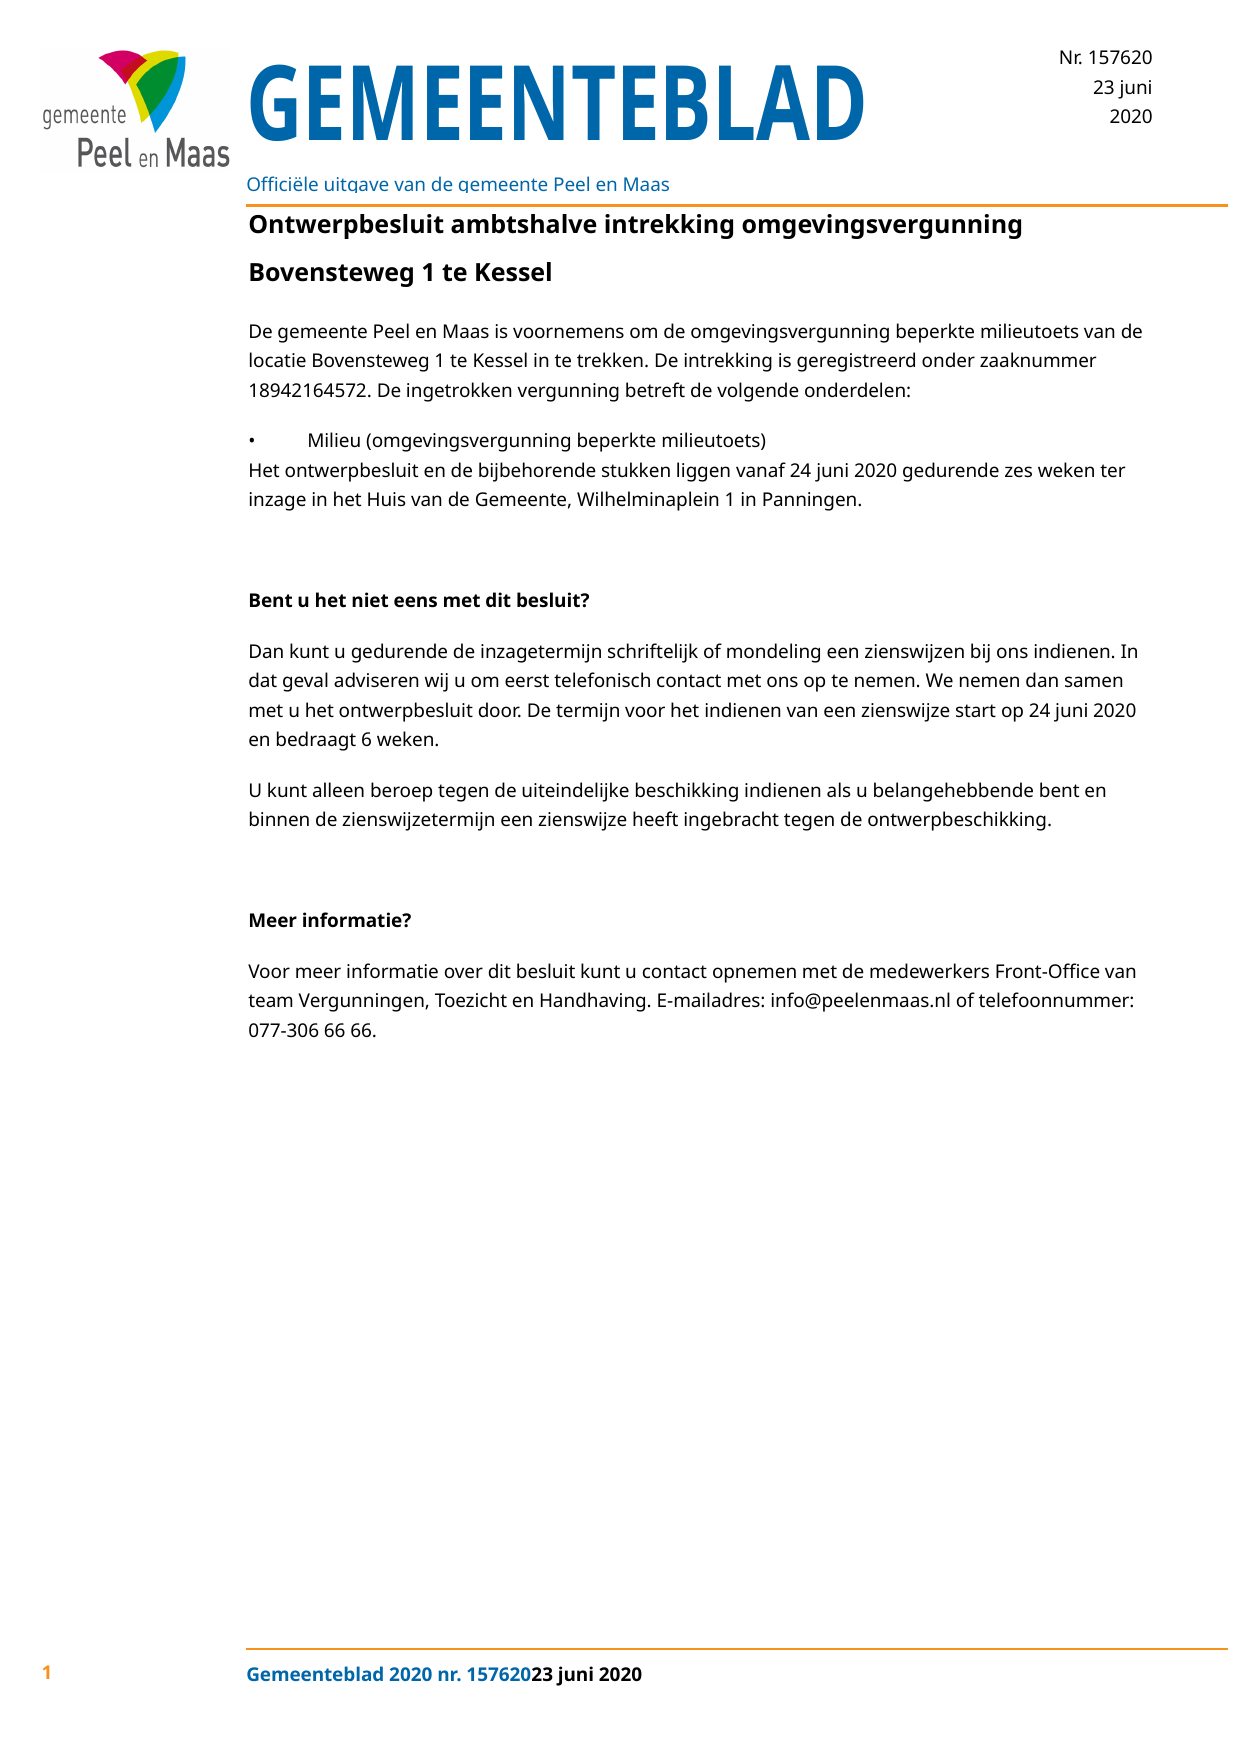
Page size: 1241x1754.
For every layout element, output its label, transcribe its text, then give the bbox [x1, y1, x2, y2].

text Meer informatie? [248, 907, 1152, 933]
list Milieu (omgevingsvergunning beperkte milieutoets) [248, 427, 1152, 453]
text Bent u het niet eens met dit besluit? [248, 587, 1152, 613]
text Dan kunt u gedurende de inzagetermijn schriftelijk of mondeling een zienswijzen bij ons indienen. In dat geval adviseren wij u om eerst telefonisch contact met ons op te nemen. We nemen dan samen met u het ontwerpbesluit door. De termijn voor het indienen van een zienswijze start op 24 juni 2020 en bedraagt 6 weken. [248, 638, 1152, 752]
picture [41, 47, 231, 172]
text Voor meer informatie over dit besluit kunt u contact opnemen met de medewerkers Front-Office van team Vergunningen, Toezicht en Handhaving. E-mailadres: info@peelenmaas.nl of telefoonnummer: 077-306 66 66. [248, 958, 1152, 1043]
text Het ontwerpbesluit en de bijbehorende stukken liggen vanaf 24 juni 2020 gedurende zes weken ter inzage in het Huis van de Gemeente, Wilhelminaplein 1 in Panningen. [248, 457, 1152, 512]
text U kunt alleen beroep tegen de uiteindelijke beschikking indienen als u belangehebbende bent en binnen de zienswijzetermijn een zienswijze heeft ingebracht tegen de ontwerpbeschikking. [248, 777, 1152, 832]
text Ontwerpbesluit ambtshalve intrekking omgevingsvergunning Bovensteweg 1 te Kessel [248, 207, 1152, 288]
text De gemeente Peel en Maas is voornemens om de omgevingsvergunning beperkte milieutoets van de locatie Bovensteweg 1 te Kessel in te trekken. De intrekking is geregistreerd onder zaaknummer 18942164572. De ingetrokken vergunning betreft de volgende onderdelen: [248, 318, 1152, 403]
